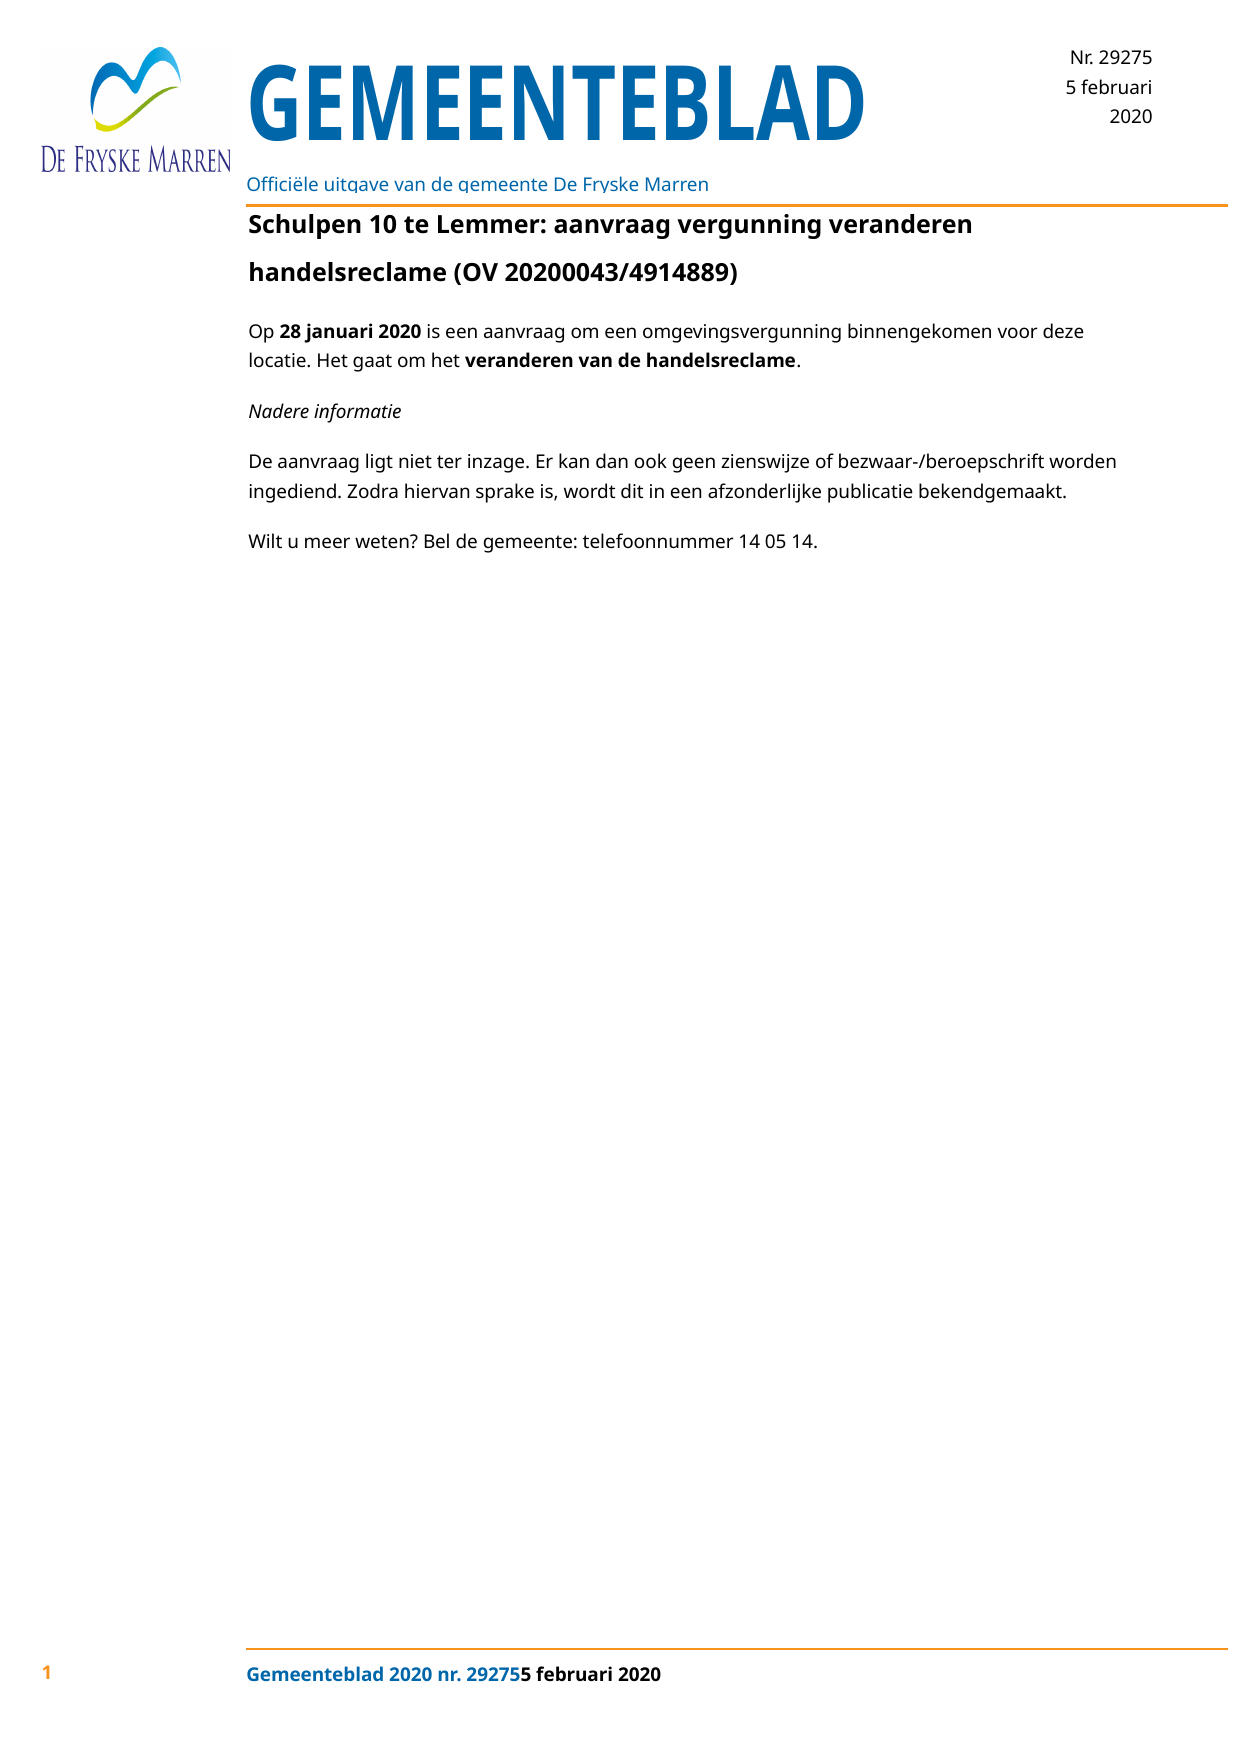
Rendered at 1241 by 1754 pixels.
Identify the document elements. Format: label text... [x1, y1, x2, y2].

text De aanvraag ligt niet ter inzage. Er kan dan ook geen zienswijze of bezwaar-/beroepschrift worden ingediend. Zodra hiervan sprake is, wordt dit in een afzonderlijke publicatie bekendgemaakt. [248, 448, 1152, 504]
text Schulpen 10 te Lemmer: aanvraag vergunning veranderen handelsreclame (OV 20200043/4914889) [248, 207, 1152, 288]
picture [41, 47, 231, 172]
text Op 28 januari 2020 is een aanvraag om een omgevingsvergunning binnengekomen voor deze locatie. Het gaat om het veranderen van de handelsreclame. [248, 318, 1152, 373]
text Wilt u meer weten? Bel de gemeente: telefoonnummer 14 05 14. [248, 528, 1152, 554]
text Nadere informatie [248, 398, 1152, 424]
